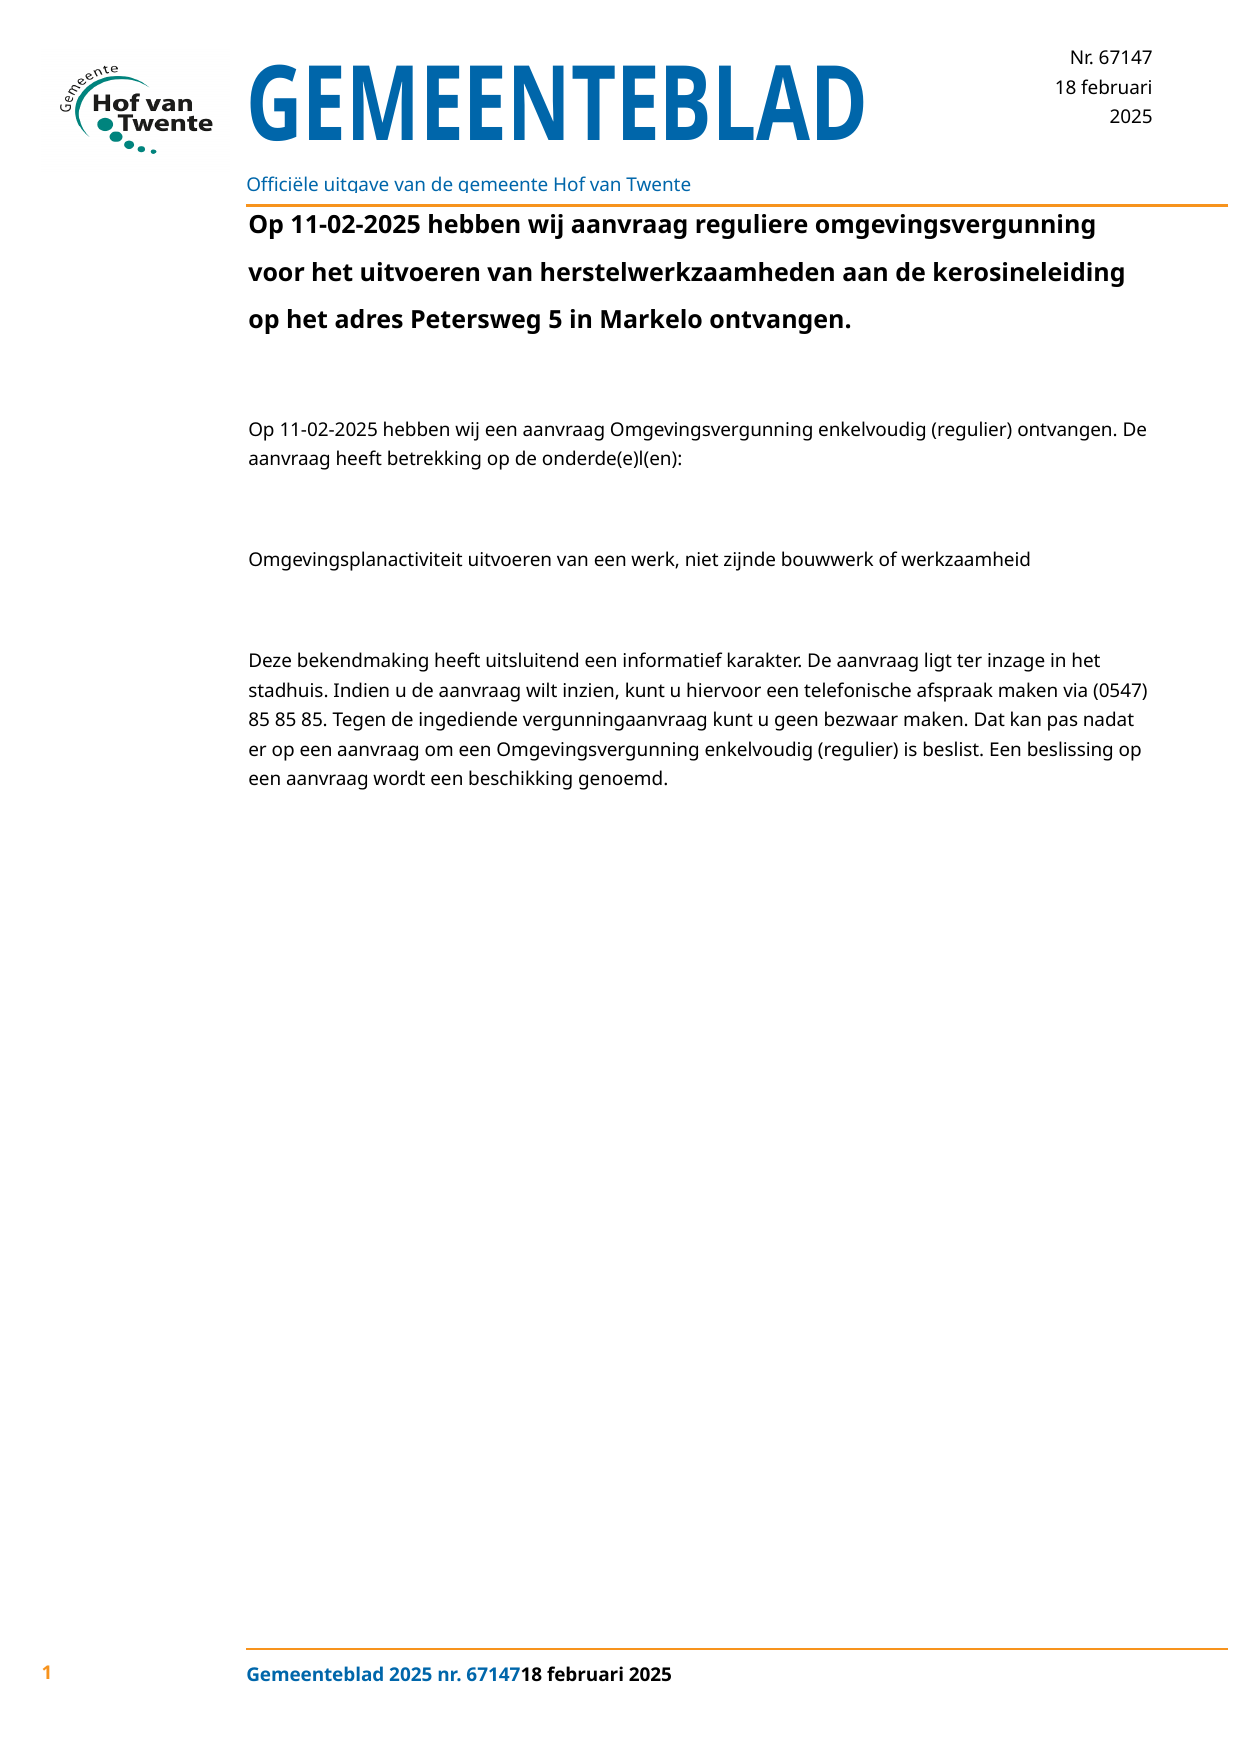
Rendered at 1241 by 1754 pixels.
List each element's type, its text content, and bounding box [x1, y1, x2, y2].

text Deze bekendmaking heeft uitsluitend een informatief karakter. De aanvraag ligt ter inzage in het stadhuis. Indien u de aanvraag wilt inzien, kunt u hiervoor een telefonische afspraak maken via (0547) 85 85 85. Tegen de ingediende vergunningaanvraag kunt u geen bezwaar maken. Dat kan pas nadat er op een aanvraag om een Omgevingsvergunning enkelvoudig (regulier) is beslist. Een beslissing op een aanvraag wordt een beschikking genoemd. [248, 647, 1152, 791]
picture [41, 47, 231, 172]
text Op 11-02-2025 hebben wij een aanvraag Omgevingsvergunning enkelvoudig (regulier) ontvangen. De aanvraag heeft betrekking op de onderde(e)l(en): [248, 416, 1152, 471]
text Op 11-02-2025 hebben wij aanvraag reguliere omgevingsvergunning voor het uitvoeren van herstelwerkzaamheden aan de kerosineleiding op het adres Petersweg 5 in Markelo ontvangen. [248, 207, 1152, 336]
text Omgevingsplanactiviteit uitvoeren van een werk, niet zijnde bouwwerk of werkzaamheid [248, 546, 1152, 572]
